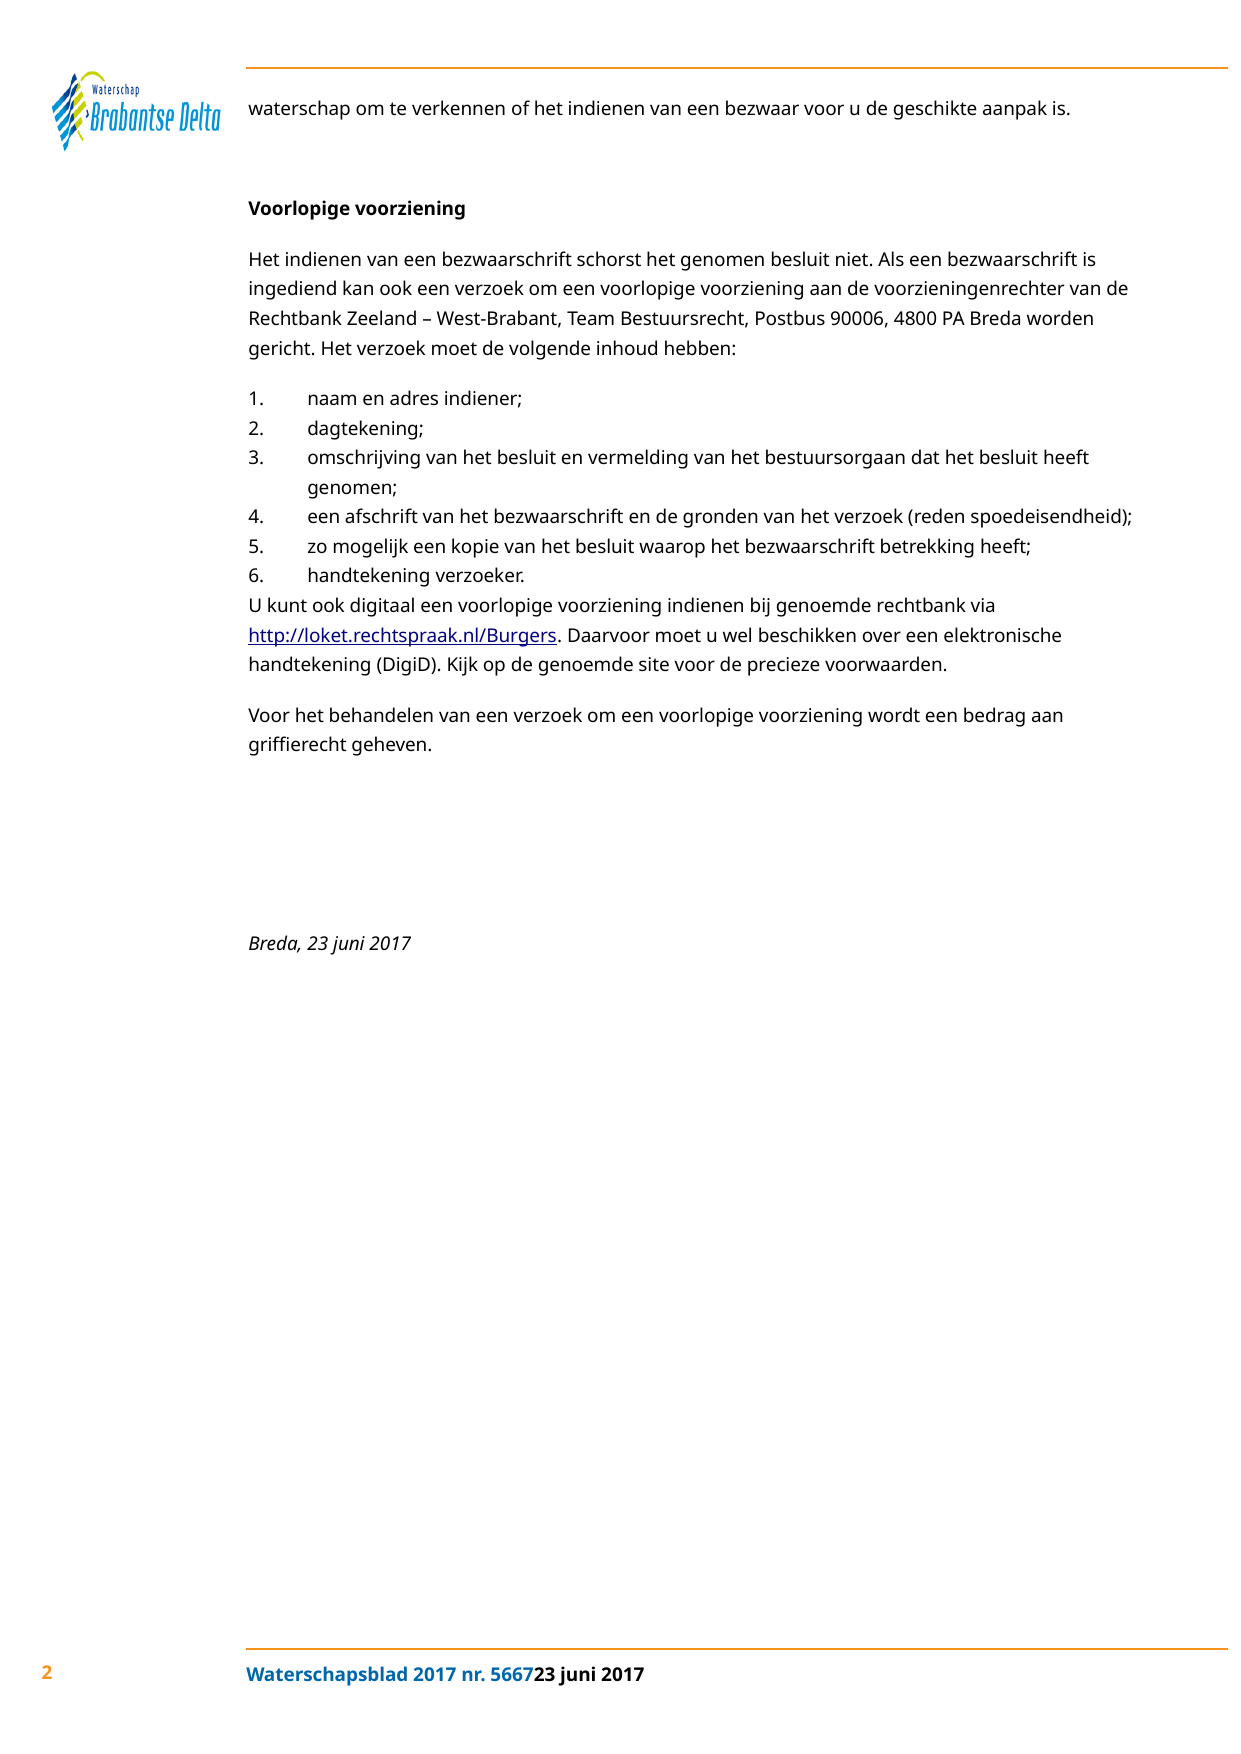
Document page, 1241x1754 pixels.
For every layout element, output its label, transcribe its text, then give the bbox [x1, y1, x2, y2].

list zo mogelijk een kopie van het besluit waarop het bezwaarschrift betrekking heeft; [248, 533, 1152, 559]
list handtekening verzoeker. [248, 563, 1152, 588]
text Voor het behandelen van een verzoek om een voorlopige voorziening wordt een bedrag aan griffierecht geheven. [248, 702, 1152, 757]
text waterschap om te verkennen of het indienen van een bezwaar voor u de geschikte aanpak is. [248, 95, 1152, 121]
text Voorlopige voorziening [248, 196, 1152, 221]
text Het indienen van een bezwaarschrift schorst het genomen besluit niet. Als een bezwaarschrift is ingediend kan ook een verzoek om een voorlopige voorziening aan de voorzieningenrechter van de Rechtbank Zeeland – West-Brabant, Team Bestuursrecht, Postbus 90006, 4800 PA Breda worden gericht. Het verzoek moet de volgende inhoud hebben: [248, 246, 1152, 361]
picture [41, 47, 231, 172]
list naam en adres indiener; [248, 385, 1152, 411]
list een afschrift van het bezwaarschrift en de gronden van het verzoek (reden spoedeisendheid); [248, 503, 1152, 529]
text Breda, 23 juni 2017 [248, 931, 1152, 956]
list omschrijving van het besluit en vermelding van het bestuursorgaan dat het besluit heeft genomen; [248, 444, 1152, 500]
text U kunt ook digitaal een voorlopige voorziening indienen bij genoemde rechtbank via http://loket.rechtspraak.nl/Burgers. Daarvoor moet u wel beschikken over een elektronische handtekening (DigiD). Kijk op de genoemde site voor de precieze voorwaarden. [248, 592, 1152, 677]
list dagtekening; [248, 415, 1152, 441]
